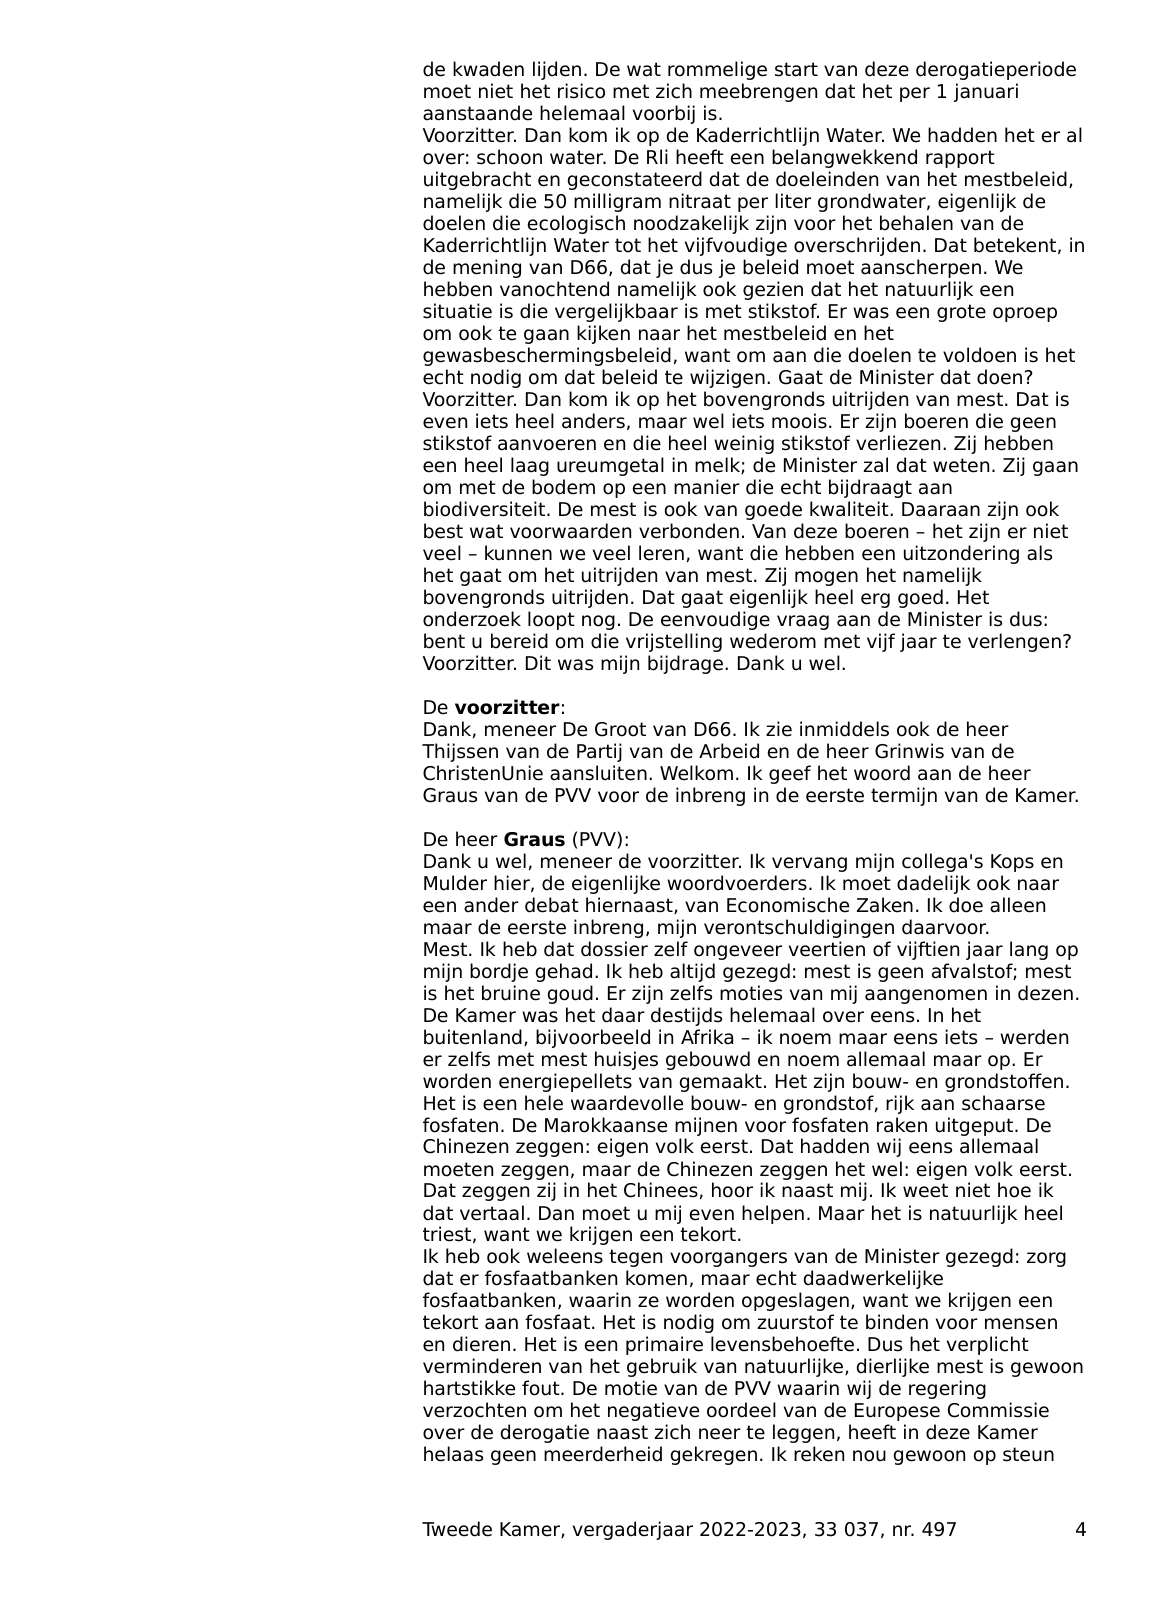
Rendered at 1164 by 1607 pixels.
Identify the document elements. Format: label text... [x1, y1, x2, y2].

text Voorzitter. Dan kom ik op het bovengronds uitrijden van mest. Dat is even iets heel anders, maar wel iets moois. Er zijn boeren die geen stikstof aanvoeren en die heel weinig stikstof verliezen. Zij hebben een heel laag ureumgetal in melk; de Minister zal dat weten. Zij gaan om met de bodem op een manier die echt bijdraagt aan biodiversiteit. De mest is ook van goede kwaliteit. Daaraan zijn ook best wat voorwaarden verbonden. Van deze boeren – het zijn er niet veel – kunnen we veel leren, want die hebben een uitzondering als het gaat om het uitrijden van mest. Zij mogen het namelijk bovengronds uitrijden. Dat gaat eigenlijk heel erg goed. Het onderzoek loopt nog. De eenvoudige vraag aan de Minister is dus: bent u bereid om die vrijstelling wederom met vijf jaar te verlengen? [422, 389, 1087, 652]
text Mest. Ik heb dat dossier zelf ongeveer veertien of vijftien jaar lang op mijn bordje gehad. Ik heb altijd gezegd: mest is geen afvalstof; mest is het bruine goud. Er zijn zelfs moties van mij aangenomen in dezen. De Kamer was het daar destijds helemaal over eens. In het buitenland, bijvoorbeeld in Afrika – ik noem maar eens iets – werden er zelfs met mest huisjes gebouwd en noem allemaal maar op. Er worden energiepellets van gemaakt. Het zijn bouw- en grondstoffen. Het is een hele waardevolle bouw- en grondstof, rijk aan schaarse fosfaten. De Marokkaanse mijnen voor fosfaten raken uitgeput. De Chinezen zeggen: eigen volk eerst. Dat hadden wij eens allemaal moeten zeggen, maar de Chinezen zeggen het wel: eigen volk eerst. Dat zeggen zij in het Chinees, hoor ik naast mij. Ik weet niet hoe ik dat vertaal. Dan moet u mij even helpen. Maar het is natuurlijk heel triest, want we krijgen een tekort. [422, 939, 1087, 1246]
text De voorzitter: [422, 697, 1087, 719]
text Voorzitter. Dit was mijn bijdrage. Dank u wel. [422, 652, 1087, 674]
text Dank u wel, meneer de voorzitter. Ik vervang mijn collega's Kops en Mulder hier, de eigenlijke woordvoerders. Ik moet dadelijk ook naar een ander debat hiernaast, van Economische Zaken. Ik doe alleen maar de eerste inbreng, mijn verontschuldigingen daarvoor. [422, 851, 1087, 939]
text De heer Graus (PVV): [422, 829, 1087, 851]
text Voorzitter. Dan kom ik op de Kaderrichtlijn Water. We hadden het er al over: schoon water. De Rli heeft een belangwekkend rapport uitgebracht en geconstateerd dat de doeleinden van het mestbeleid, namelijk die 50 milligram nitraat per liter grondwater, eigenlijk de doelen die ecologisch noodzakelijk zijn voor het behalen van de Kaderrichtlijn Water tot het vijfvoudige overschrijden. Dat betekent, in de mening van D66, dat je dus je beleid moet aanscherpen. We hebben vanochtend namelijk ook gezien dat het natuurlijk een situatie is die vergelijkbaar is met stikstof. Er was een grote oproep om ook te gaan kijken naar het mestbeleid en het gewasbeschermingsbeleid, want om aan die doelen te voldoen is het echt nodig om dat beleid te wijzigen. Gaat de Minister dat doen? [422, 125, 1087, 389]
text Dank, meneer De Groot van D66. Ik zie inmiddels ook de heer Thijssen van de Partij van de Arbeid en de heer Grinwis van de ChristenUnie aansluiten. Welkom. Ik geef het woord aan de heer Graus van de PVV voor de inbreng in de eerste termijn van de Kamer. [422, 719, 1087, 807]
text de kwaden lijden. De wat rommelige start van deze derogatieperiode moet niet het risico met zich meebrengen dat het per 1 januari aanstaande helemaal voorbij is. [422, 59, 1087, 125]
text Ik heb ook weleens tegen voorgangers van de Minister gezegd: zorg dat er fosfaatbanken komen, maar echt daadwerkelijke fosfaatbanken, waarin ze worden opgeslagen, want we krijgen een tekort aan fosfaat. Het is nodig om zuurstof te binden voor mensen en dieren. Het is een primaire levensbehoefte. Dus het verplicht verminderen van het gebruik van natuurlijke, dierlijke mest is gewoon hartstikke fout. De motie van de PVV waarin wij de regering verzochten om het negatieve oordeel van de Europese Commissie over de derogatie naast zich neer te leggen, heeft in deze Kamer helaas geen meerderheid gekregen. Ik reken nou gewoon op steun [422, 1246, 1087, 1466]
